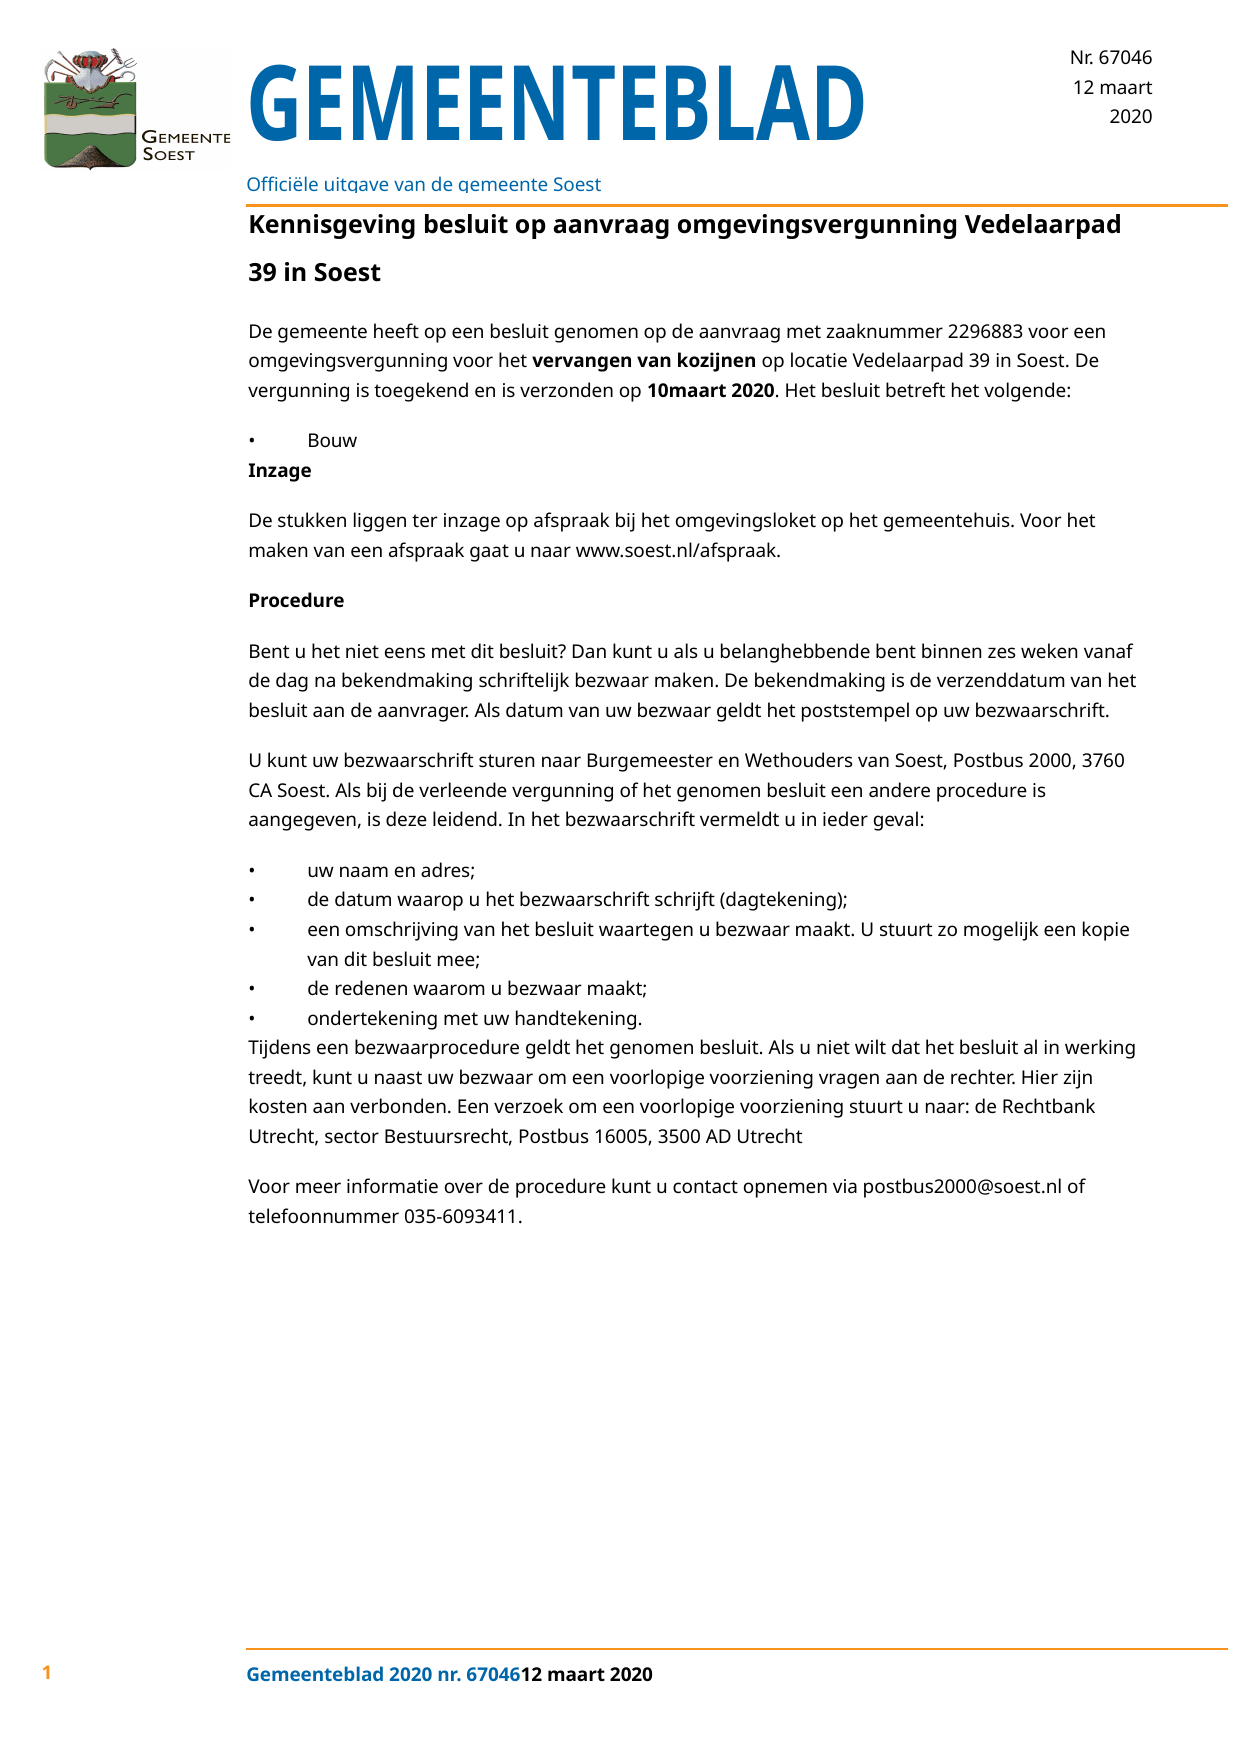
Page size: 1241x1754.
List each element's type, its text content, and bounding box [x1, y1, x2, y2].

text De stukken liggen ter inzage op afspraak bij het omgevingsloket op het gemeentehuis. Voor het maken van een afspraak gaat u naar www.soest.nl/afspraak. [248, 507, 1152, 563]
text U kunt uw bezwaarschrift sturen naar Burgemeester en Wethouders van Soest, Postbus 2000, 3760 CA Soest. Als bij de verleende vergunning of het genomen besluit een andere procedure is aangegeven, is deze leidend. In het bezwaarschrift vermeldt u in ieder geval: [248, 747, 1152, 832]
list de redenen waarom u bezwaar maakt; [248, 975, 1152, 1001]
list uw naam en adres; [248, 857, 1152, 883]
text Procedure [248, 587, 1152, 613]
text Inzage [248, 457, 1152, 483]
picture [41, 47, 231, 172]
text Kennisgeving besluit op aanvraag omgevingsvergunning Vedelaarpad 39 in Soest [248, 207, 1152, 288]
list ondertekening met uw handtekening. [248, 1005, 1152, 1031]
list Bouw [248, 427, 1152, 453]
text Tijdens een bezwaarprocedure geldt het genomen besluit. Als u niet wilt dat het besluit al in werking treedt, kunt u naast uw bezwaar om een voorlopige voorziening vragen aan de rechter. Hier zijn kosten aan verbonden. Een verzoek om een voorlopige voorziening stuurt u naar: de Rechtbank Utrecht, sector Bestuursrecht, Postbus 16005, 3500 AD Utrecht [248, 1034, 1152, 1149]
text De gemeente heeft op een besluit genomen op de aanvraag met zaaknummer 2296883 voor een omgevingsvergunning voor het vervangen van kozijnen op locatie Vedelaarpad 39 in Soest. De vergunning is toegekend en is verzonden op 10maart 2020. Het besluit betreft het volgende: [248, 318, 1152, 403]
text Bent u het niet eens met dit besluit? Dan kunt u als u belanghebbende bent binnen zes weken vanaf de dag na bekendmaking schriftelijk bezwaar maken. De bekendmaking is de verzenddatum van het besluit aan de aanvrager. Als datum van uw bezwaar geldt het poststempel op uw bezwaarschrift. [248, 638, 1152, 723]
text Voor meer informatie over de procedure kunt u contact opnemen via postbus2000@soest.nl of telefoonnummer 035-6093411. [248, 1174, 1152, 1229]
list de datum waarop u het bezwaarschrift schrijft (dagtekening); [248, 887, 1152, 912]
list een omschrijving van het besluit waartegen u bezwaar maakt. U stuurt zo mogelijk een kopie van dit besluit mee; [248, 916, 1152, 972]
